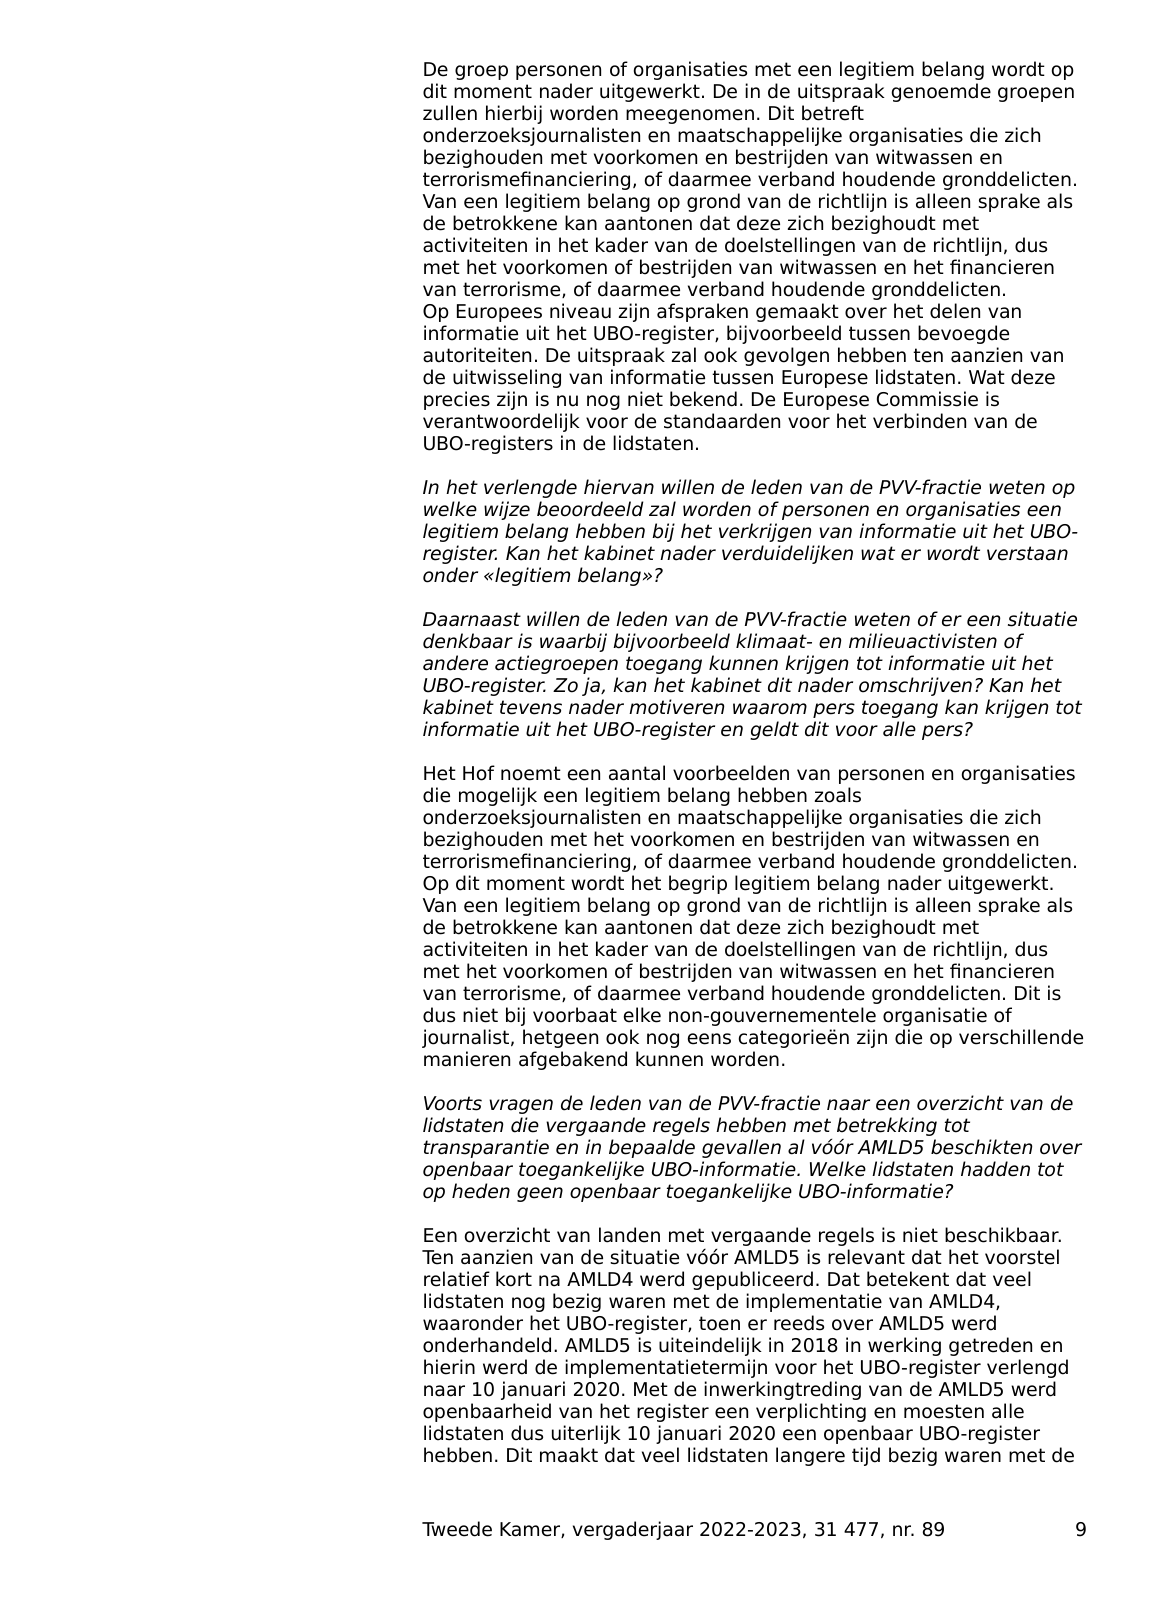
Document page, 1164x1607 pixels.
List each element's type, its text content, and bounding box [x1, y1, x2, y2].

text Daarnaast willen de leden van de PVV-fractie weten of er een situatie denkbaar is waarbij bijvoorbeeld klimaat- en milieuactivisten of andere actiegroepen toegang kunnen krijgen tot informatie uit het UBO-register. Zo ja, kan het kabinet dit nader omschrijven? Kan het kabinet tevens nader motiveren waarom pers toegang kan krijgen tot informatie uit het UBO-register en geldt dit voor alle pers? [422, 609, 1087, 741]
text Het Hof noemt een aantal voorbeelden van personen en organisaties die mogelijk een legitiem belang hebben zoals onderzoeksjournalisten en maatschappelijke organisaties die zich bezighouden met het voorkomen en bestrijden van witwassen en terrorismefinanciering, of daarmee verband houdende gronddelicten. Op dit moment wordt het begrip legitiem belang nader uitgewerkt. Van een legitiem belang op grond van de richtlijn is alleen sprake als de betrokkene kan aantonen dat deze zich bezighoudt met activiteiten in het kader van de doelstellingen van de richtlijn, dus met het voorkomen of bestrijden van witwassen en het financieren van terrorisme, of daarmee verband houdende gronddelicten. Dit is dus niet bij voorbaat elke non-gouvernementele organisatie of journalist, hetgeen ook nog eens categorieën zijn die op verschillende manieren afgebakend kunnen worden. [422, 763, 1087, 1071]
text In het verlengde hiervan willen de leden van de PVV-fractie weten op welke wijze beoordeeld zal worden of personen en organisaties een legitiem belang hebben bij het verkrijgen van informatie uit het UBO-register. Kan het kabinet nader verduidelijken wat er wordt verstaan onder «legitiem belang»? [422, 477, 1087, 587]
text Op Europees niveau zijn afspraken gemaakt over het delen van informatie uit het UBO-register, bijvoorbeeld tussen bevoegde autoriteiten. De uitspraak zal ook gevolgen hebben ten aanzien van de uitwisseling van informatie tussen Europese lidstaten. Wat deze precies zijn is nu nog niet bekend. De Europese Commissie is verantwoordelijk voor de standaarden voor het verbinden van de UBO-registers in de lidstaten. [422, 301, 1087, 455]
text Voorts vragen de leden van de PVV-fractie naar een overzicht van de lidstaten die vergaande regels hebben met betrekking tot transparantie en in bepaalde gevallen al vóór AMLD5 beschikten over openbaar toegankelijke UBO-informatie. Welke lidstaten hadden tot op heden geen openbaar toegankelijke UBO-informatie? [422, 1093, 1087, 1203]
text De groep personen of organisaties met een legitiem belang wordt op dit moment nader uitgewerkt. De in de uitspraak genoemde groepen zullen hierbij worden meegenomen. Dit betreft onderzoeksjournalisten en maatschappelijke organisaties die zich bezighouden met voorkomen en bestrijden van witwassen en terrorismefinanciering, of daarmee verband houdende gronddelicten. Van een legitiem belang op grond van de richtlijn is alleen sprake als de betrokkene kan aantonen dat deze zich bezighoudt met activiteiten in het kader van de doelstellingen van de richtlijn, dus met het voorkomen of bestrijden van witwassen en het financieren van terrorisme, of daarmee verband houdende gronddelicten. [422, 59, 1087, 301]
text Een overzicht van landen met vergaande regels is niet beschikbaar. Ten aanzien van de situatie vóór AMLD5 is relevant dat het voorstel relatief kort na AMLD4 werd gepubliceerd. Dat betekent dat veel lidstaten nog bezig waren met de implementatie van AMLD4, waaronder het UBO-register, toen er reeds over AMLD5 werd onderhandeld. AMLD5 is uiteindelijk in 2018 in werking getreden en hierin werd de implementatietermijn voor het UBO-register verlengd naar 10 januari 2020. Met de inwerkingtreding van de AMLD5 werd openbaarheid van het register een verplichting en moesten alle lidstaten dus uiterlijk 10 januari 2020 een openbaar UBO-register hebben. Dit maakt dat veel lidstaten langere tijd bezig waren met de [422, 1225, 1087, 1467]
